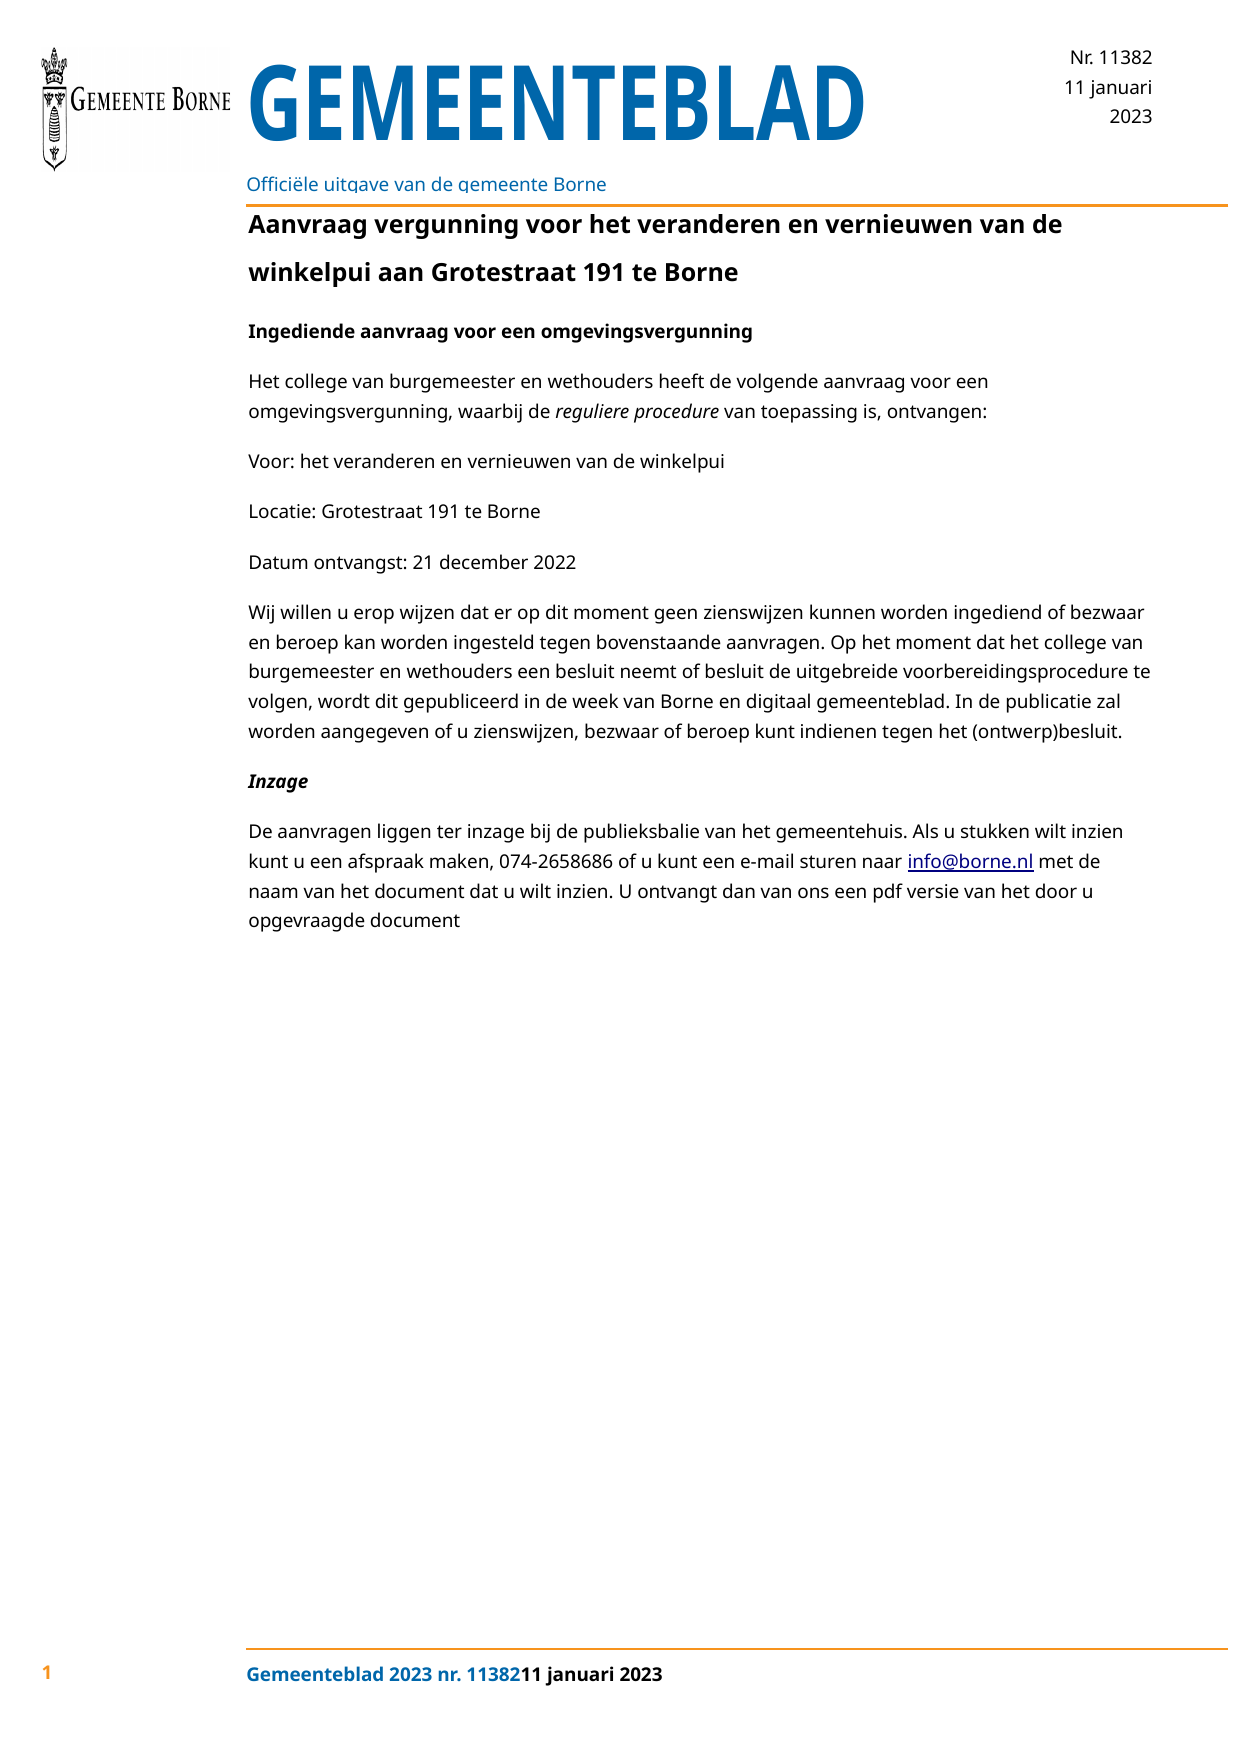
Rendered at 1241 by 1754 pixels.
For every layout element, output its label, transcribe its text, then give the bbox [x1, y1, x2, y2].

text Locatie: Grotestraat 191 te Borne [248, 499, 1152, 524]
picture [41, 47, 231, 172]
text Het college van burgemeester en wethouders heeft de volgende aanvraag voor een omgevingsvergunning, waarbij de reguliere procedure van toepassing is, ontvangen: [248, 368, 1152, 424]
text De aanvragen liggen ter inzage bij de publieksbalie van het gemeentehuis. Als u stukken wilt inzien kunt u een afspraak maken, 074-2658686 of u kunt een e-mail sturen naar info@borne.nl met de naam van het document dat u wilt inzien. U ontvangt dan van ons een pdf versie van het door u opgevraagde document [248, 819, 1152, 933]
text Voor: het veranderen en vernieuwen van de winkelpui [248, 448, 1152, 474]
text Datum ontvangst: 21 december 2022 [248, 549, 1152, 575]
text Wij willen u erop wijzen dat er op dit moment geen zienswijzen kunnen worden ingediend of bezwaar en beroep kan worden ingesteld tegen bovenstaande aanvragen. Op het moment dat het college van burgemeester en wethouders een besluit neemt of besluit de uitgebreide voorbereidingsprocedure te volgen, wordt dit gepubliceerd in de week van Borne en digitaal gemeenteblad. In de publicatie zal worden aangegeven of u zienswijzen, bezwaar of beroep kunt indienen tegen het (ontwerp)besluit. [248, 599, 1152, 744]
text Inzage [248, 768, 1152, 794]
text Aanvraag vergunning voor het veranderen en vernieuwen van de winkelpui aan Grotestraat 191 te Borne [248, 207, 1152, 288]
text Ingediende aanvraag voor een omgevingsvergunning [248, 318, 1152, 344]
